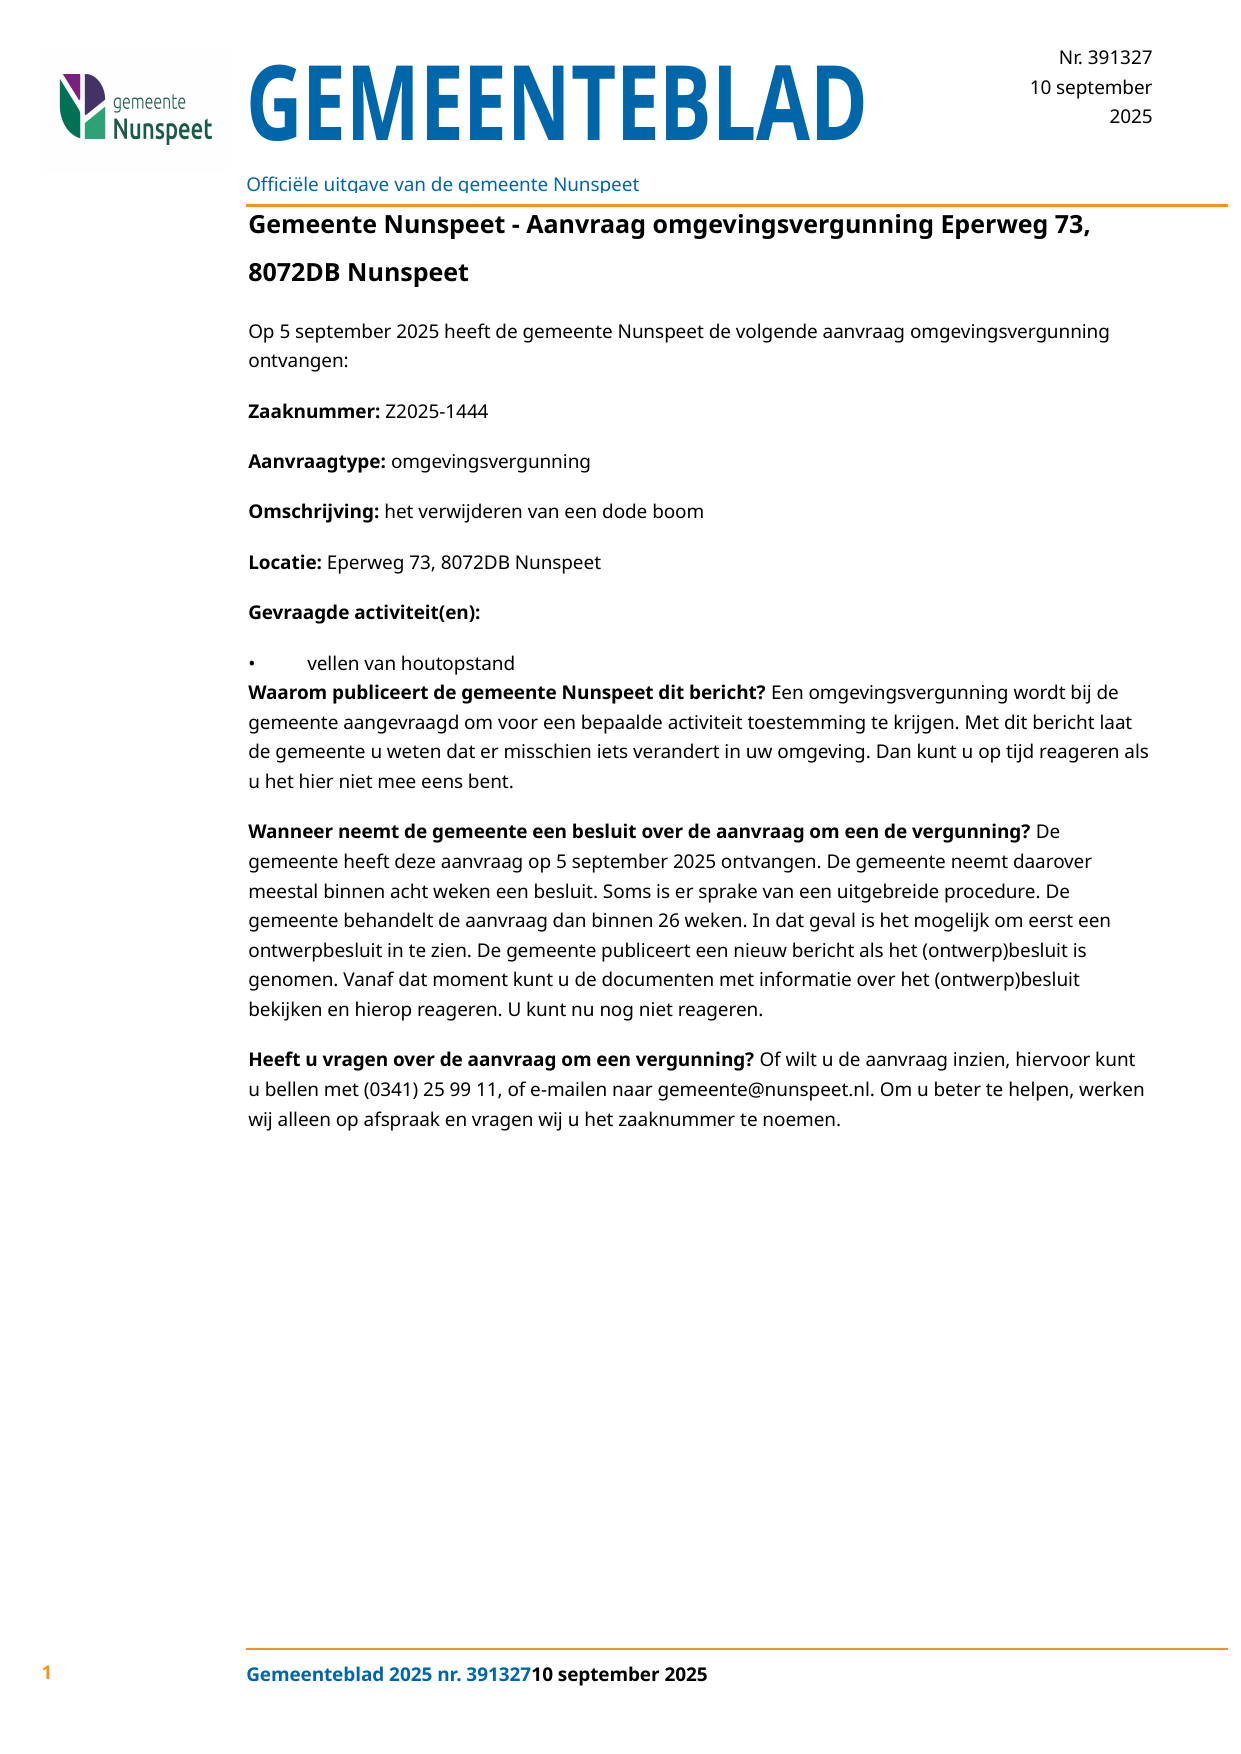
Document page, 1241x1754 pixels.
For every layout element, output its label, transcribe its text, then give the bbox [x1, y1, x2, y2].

text Gevraagde activiteit(en): [248, 599, 1152, 625]
text Omschrijving: het verwijderen van een dode boom [248, 499, 1152, 524]
text Op 5 september 2025 heeft de gemeente Nunspeet de volgende aanvraag omgevingsvergunning ontvangen: [248, 318, 1152, 373]
text Waarom publiceert de gemeente Nunspeet dit bericht? Een omgevingsvergunning wordt bij de gemeente aangevraagd om voor een bepaalde activiteit toestemming te krijgen. Met dit bericht laat de gemeente u weten dat er misschien iets verandert in uw omgeving. Dan kunt u op tijd reageren als u het hier niet mee eens bent. [248, 679, 1152, 794]
picture [41, 47, 231, 172]
text Aanvraagtype: omgevingsvergunning [248, 448, 1152, 474]
text Heeft u vragen over de aanvraag om een vergunning? Of wilt u de aanvraag inzien, hiervoor kunt u bellen met (0341) 25 99 11, of e-mailen naar gemeente@nunspeet.nl. Om u beter te helpen, werken wij alleen op afspraak en vragen wij u het zaaknummer te noemen. [248, 1047, 1152, 1132]
text Wanneer neemt de gemeente een besluit over de aanvraag om een de vergunning? De gemeente heeft deze aanvraag op 5 september 2025 ontvangen. De gemeente neemt daarover meestal binnen acht weken een besluit. Soms is er sprake van een uitgebreide procedure. De gemeente behandelt de aanvraag dan binnen 26 weken. In dat geval is het mogelijk om eerst een ontwerpbesluit in te zien. De gemeente publiceert een nieuw bericht als het (ontwerp)besluit is genomen. Vanaf dat moment kunt u de documenten met informatie over het (ontwerp)besluit bekijken en hierop reageren. U kunt nu nog niet reageren. [248, 819, 1152, 1022]
text Zaaknummer: Z2025-1444 [248, 398, 1152, 424]
list vellen van houtopstand [248, 650, 1152, 676]
text Locatie: Eperweg 73, 8072DB Nunspeet [248, 549, 1152, 575]
text Gemeente Nunspeet - Aanvraag omgevingsvergunning Eperweg 73, 8072DB Nunspeet [248, 207, 1152, 288]
